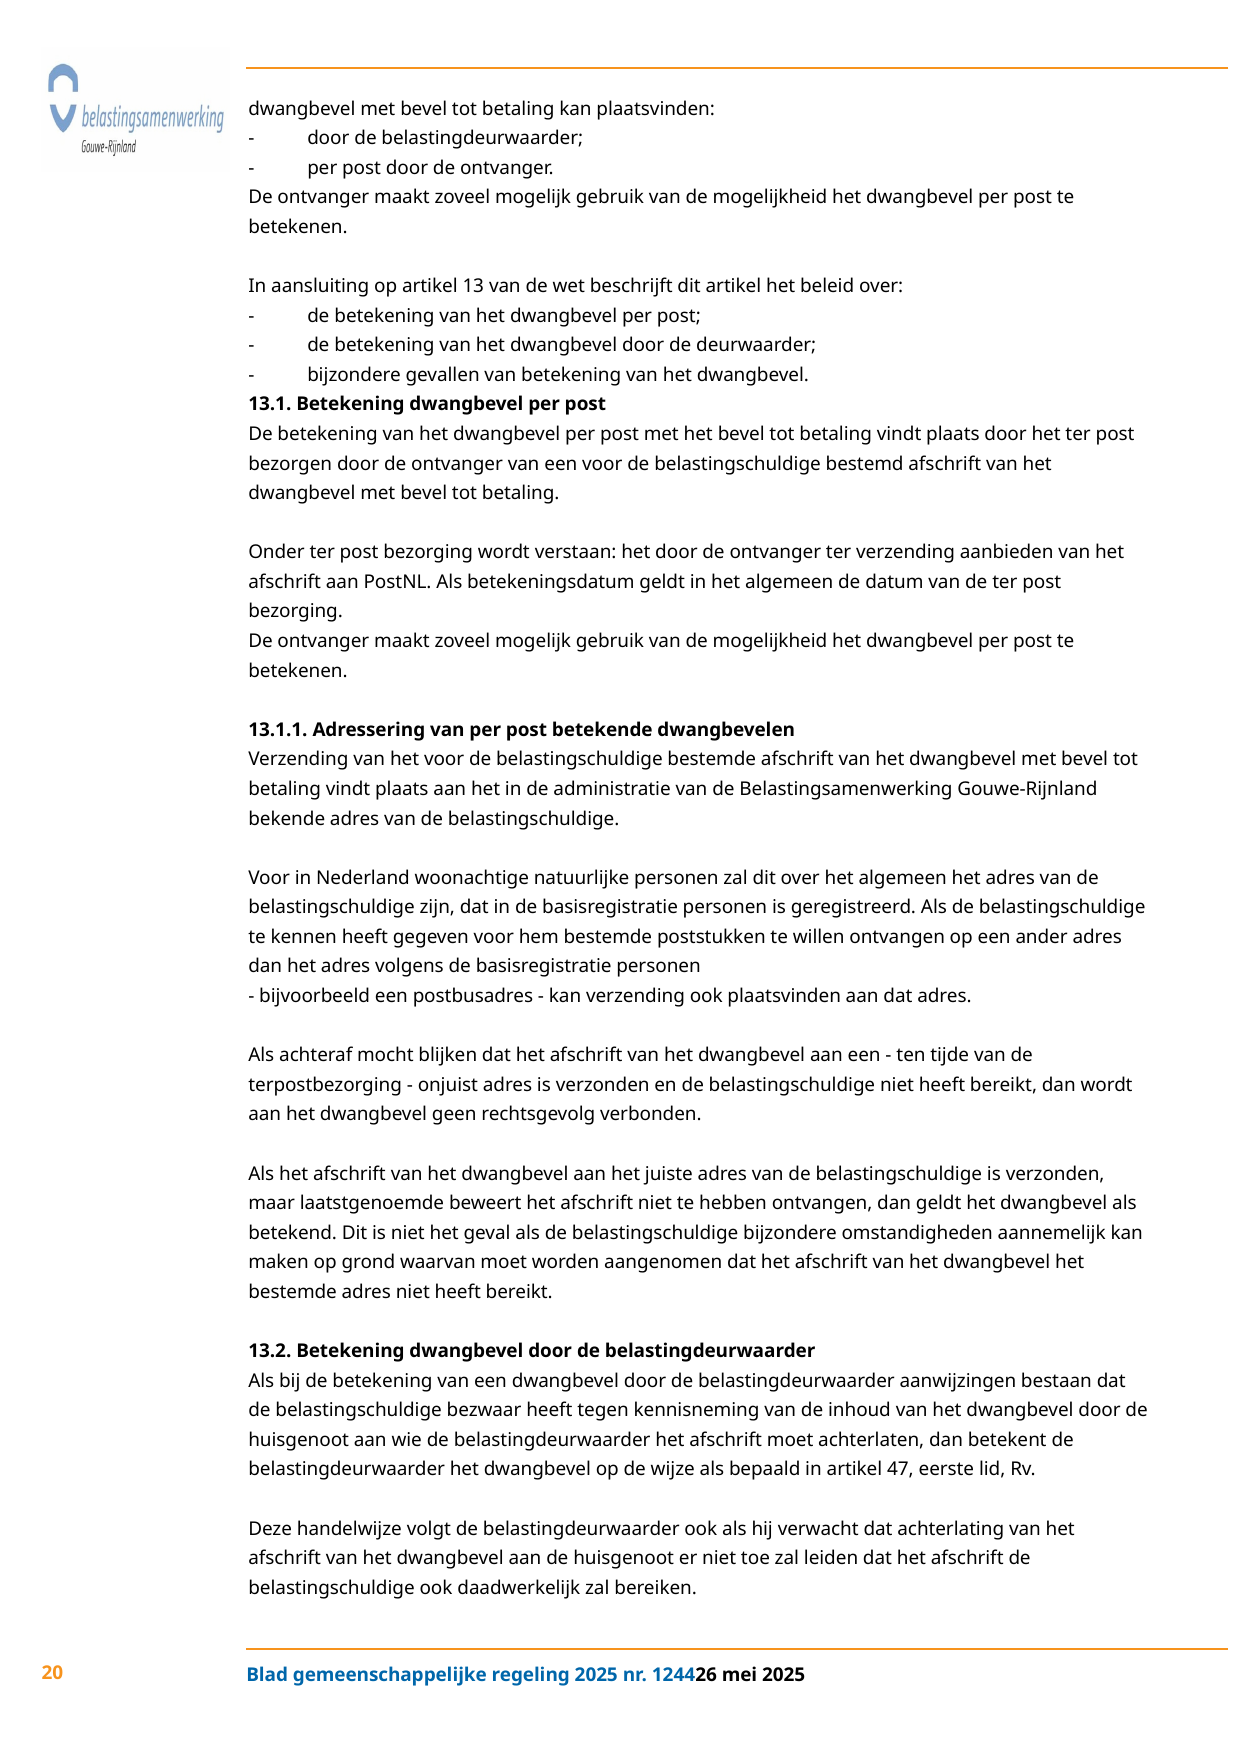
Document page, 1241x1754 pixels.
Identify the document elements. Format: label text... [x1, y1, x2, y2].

text Als het afschrift van het dwangbevel aan het juiste adres van de belastingschuldige is verzonden, maar laatstgenoemde beweert het afschrift niet te hebben ontvangen, dan geldt het dwangbevel als betekend. Dit is niet het geval als de belastingschuldige bijzondere omstandigheden aannemelijk kan maken op grond waarvan moet worden aangenomen dat het afschrift van het dwangbevel het bestemde adres niet heeft bereikt. [248, 1160, 1152, 1304]
text 13.1.1. Adressering van per post betekende dwangbevelen [248, 716, 1152, 742]
text Als achteraf mocht blijken dat het afschrift van het dwangbevel aan een - ten tijde van de terpostbezorging - onjuist adres is verzonden en de belastingschuldige niet heeft bereikt, dan wordt aan het dwangbevel geen rechtsgevolg verbonden. [248, 1041, 1152, 1126]
text In aansluiting op artikel 13 van de wet beschrijft dit artikel het beleid over: [248, 272, 1152, 298]
text Onder ter post bezorging wordt verstaan: het door de ontvanger ter verzending aanbieden van het afschrift aan PostNL. Als betekeningsdatum geldt in het algemeen de datum van de ter post bezorging. [248, 538, 1152, 623]
picture [41, 47, 231, 172]
text dwangbevel met bevel tot betaling kan plaatsvinden: [248, 95, 1152, 121]
list per post door de ontvanger. [248, 154, 1152, 180]
text Verzending van het voor de belastingschuldige bestemde afschrift van het dwangbevel met bevel tot betaling vindt plaats aan het in de administratie van de Belastingsamenwerking Gouwe-Rijnland bekende adres van de belastingschuldige. [248, 746, 1152, 831]
text 13.1. Betekening dwangbevel per post [248, 391, 1152, 416]
text De ontvanger maakt zoveel mogelijk gebruik van de mogelijkheid het dwangbevel per post te betekenen. [248, 627, 1152, 683]
text 13.2. Betekening dwangbevel door de belastingdeurwaarder [248, 1337, 1152, 1363]
text Als bij de betekening van een dwangbevel door de belastingdeurwaarder aanwijzingen bestaan dat de belastingschuldige bezwaar heeft tegen kennisneming van de inhoud van het dwangbevel door de huisgenoot aan wie de belastingdeurwaarder het afschrift moet achterlaten, dan betekent de belastingdeurwaarder het dwangbevel op de wijze als bepaald in artikel 47, eerste lid, Rv. [248, 1367, 1152, 1481]
list de betekening van het dwangbevel per post; [248, 302, 1152, 328]
text - bijvoorbeeld een postbusadres - kan verzending ook plaatsvinden aan dat adres. [248, 982, 1152, 1008]
text Voor in Nederland woonachtige natuurlijke personen zal dit over het algemeen het adres van de belastingschuldige zijn, dat in de basisregistratie personen is geregistreerd. Als de belastingschuldige te kennen heeft gegeven voor hem bestemde poststukken te willen ontvangen op een ander adres dan het adres volgens de basisregistratie personen [248, 864, 1152, 978]
text De ontvanger maakt zoveel mogelijk gebruik van de mogelijkheid het dwangbevel per post te betekenen. [248, 183, 1152, 239]
list bijzondere gevallen van betekening van het dwangbevel. [248, 361, 1152, 387]
text Deze handelwijze volgt de belastingdeurwaarder ook als hij verwacht dat achterlating van het afschrift van het dwangbevel aan de huisgenoot er niet toe zal leiden dat het afschrift de belastingschuldige ook daadwerkelijk zal bereiken. [248, 1515, 1152, 1600]
text De betekening van het dwangbevel per post met het bevel tot betaling vindt plaats door het ter post bezorgen door de ontvanger van een voor de belastingschuldige bestemd afschrift van het dwangbevel met bevel tot betaling. [248, 420, 1152, 505]
list de betekening van het dwangbevel door de deurwaarder; [248, 331, 1152, 357]
list door de belastingdeurwaarder; [248, 124, 1152, 150]
